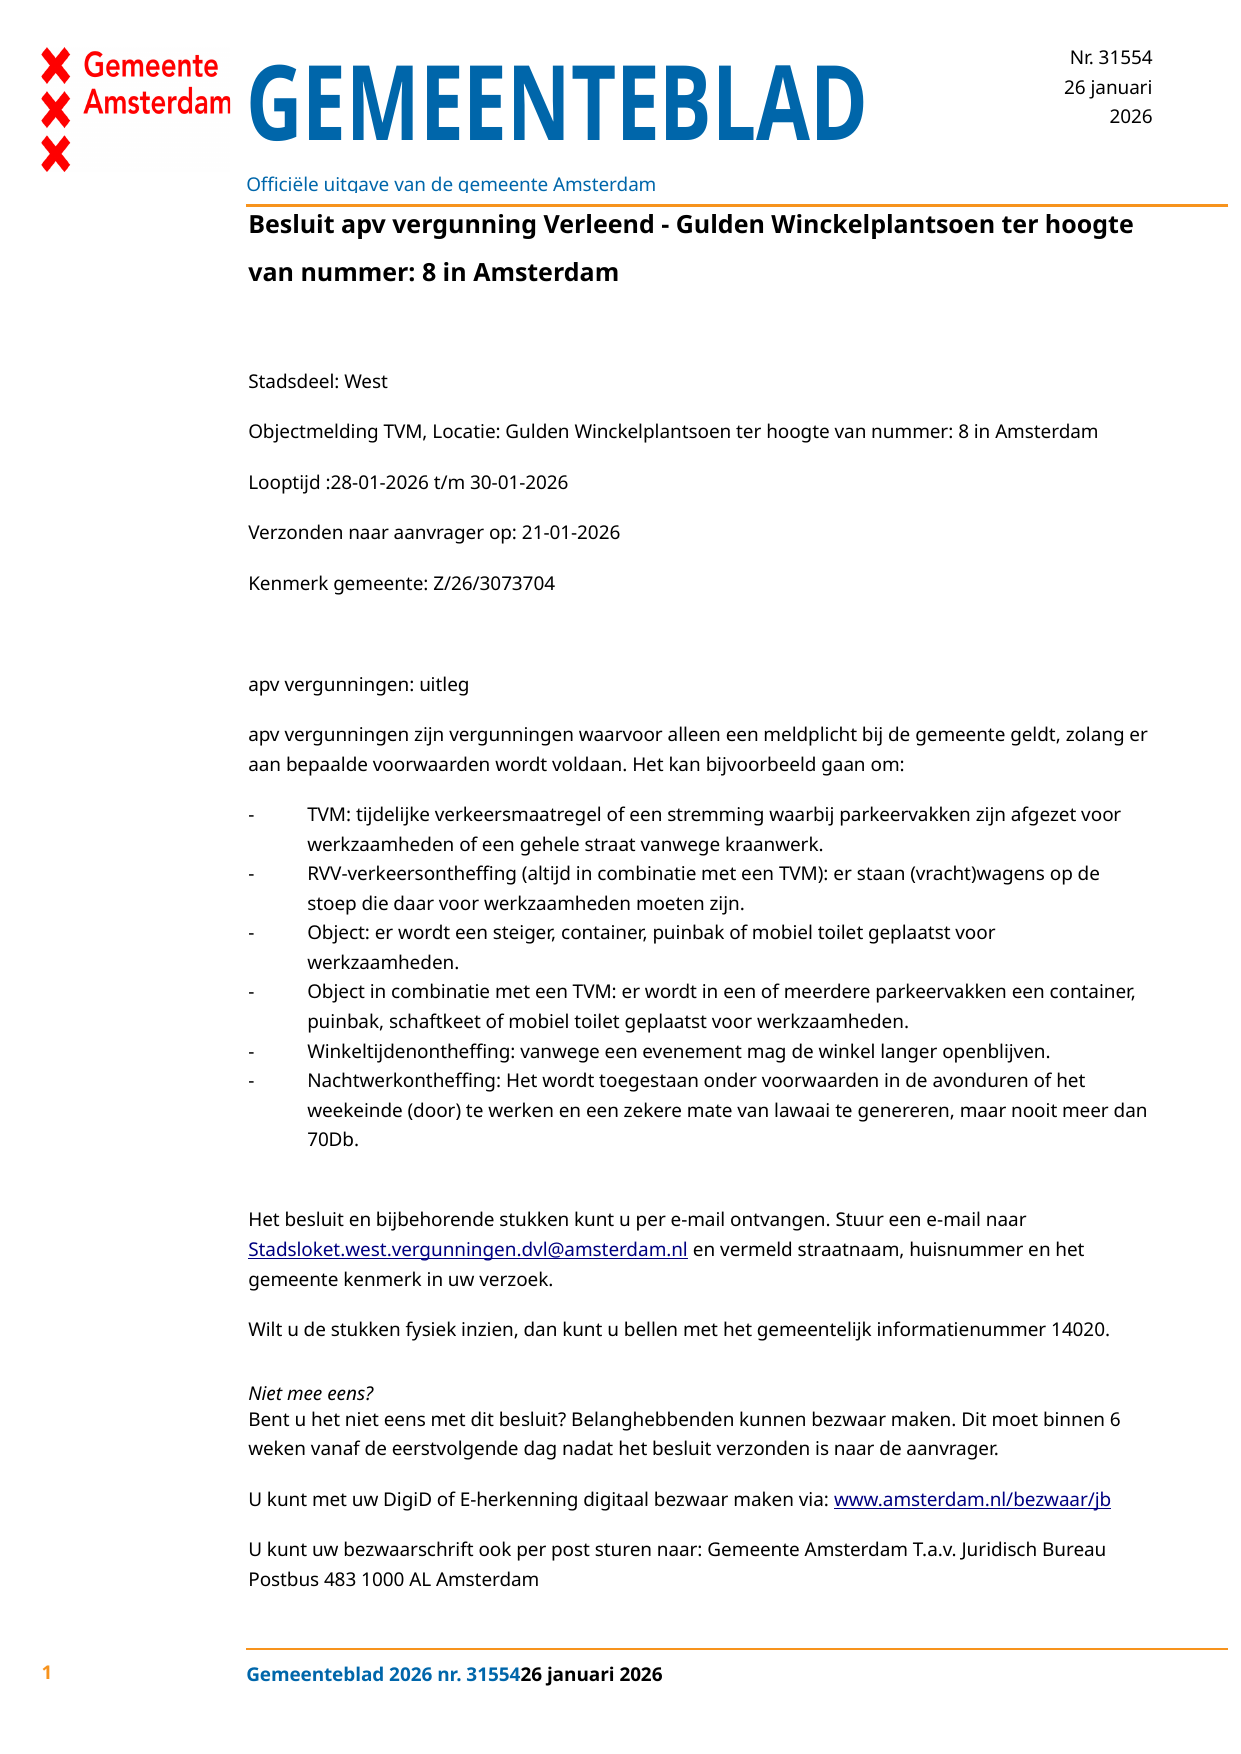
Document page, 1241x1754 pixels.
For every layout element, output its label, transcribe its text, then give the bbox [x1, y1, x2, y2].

text Verzonden naar aanvrager op: 21-01-2026 [248, 519, 1152, 545]
text U kunt uw bezwaarschrift ook per post sturen naar: Gemeente Amsterdam T.a.v. Juridisch Bureau Postbus 483 1000 AL Amsterdam [248, 1536, 1152, 1592]
picture [41, 47, 231, 172]
list Nachtwerkontheffing: Het wordt toegestaan onder voorwaarden in de avonduren of het weekeinde (door) te werken en een zekere mate van lawaai te genereren, maar nooit meer dan 70Db. [248, 1067, 1152, 1152]
text apv vergunningen: uitleg [248, 671, 1152, 697]
text Kenmerk gemeente: Z/26/3073704 [248, 570, 1152, 596]
text Objectmelding TVM, Locatie: Gulden Winckelplantsoen ter hoogte van nummer: 8 in Amsterdam [248, 419, 1152, 444]
text Het besluit en bijbehorende stukken kunt u per e-mail ontvangen. Stuur een e-mail naar Stadsloket.west.vergunningen.dvl@amsterdam.nl en vermeld straatnaam, huisnummer en het gemeente kenmerk in uw verzoek. [248, 1207, 1152, 1292]
list Object in combinatie met een TVM: er wordt in een of meerdere parkeervakken een container, puinbak, schaftkeet of mobiel toilet geplaatst voor werkzaamheden. [248, 979, 1152, 1034]
text Stadsdeel: West [248, 368, 1152, 394]
text Looptijd :28-01-2026 t/m 30-01-2026 [248, 469, 1152, 495]
list Winkeltijdenontheffing: vanwege een evenement mag de winkel langer openblijven. [248, 1038, 1152, 1064]
list RVV-verkeersontheffing (altijd in combinatie met een TVM): er staan (vracht)wagens op de stoep die daar voor werkzaamheden moeten zijn. [248, 860, 1152, 916]
text Niet mee eens? [248, 1380, 1152, 1406]
text apv vergunningen zijn vergunningen waarvoor alleen een meldplicht bij de gemeente geldt, zolang er aan bepaalde voorwaarden wordt voldaan. Het kan bijvoorbeeld gaan om: [248, 721, 1152, 777]
text Besluit apv vergunning Verleend - Gulden Winckelplantsoen ter hoogte van nummer: 8 in Amsterdam [248, 207, 1152, 288]
list Object: er wordt een steiger, container, puinbak of mobiel toilet geplaatst voor werkzaamheden. [248, 919, 1152, 975]
text U kunt met uw DigiD of E-herkenning digitaal bezwaar maken via: www.amsterdam.nl/bezwaar/jb [248, 1486, 1152, 1512]
text Wilt u de stukken fysiek inzien, dan kunt u bellen met het gemeentelijk informatienummer 14020. [248, 1316, 1152, 1342]
text Bent u het niet eens met dit besluit? Belanghebbenden kunnen bezwaar maken. Dit moet binnen 6 weken vanaf de eerstvolgende dag nadat het besluit verzonden is naar de aanvrager. [248, 1406, 1152, 1461]
list TVM: tijdelijke verkeersmaatregel of een stremming waarbij parkeervakken zijn afgezet voor werkzaamheden of een gehele straat vanwege kraanwerk. [248, 801, 1152, 857]
